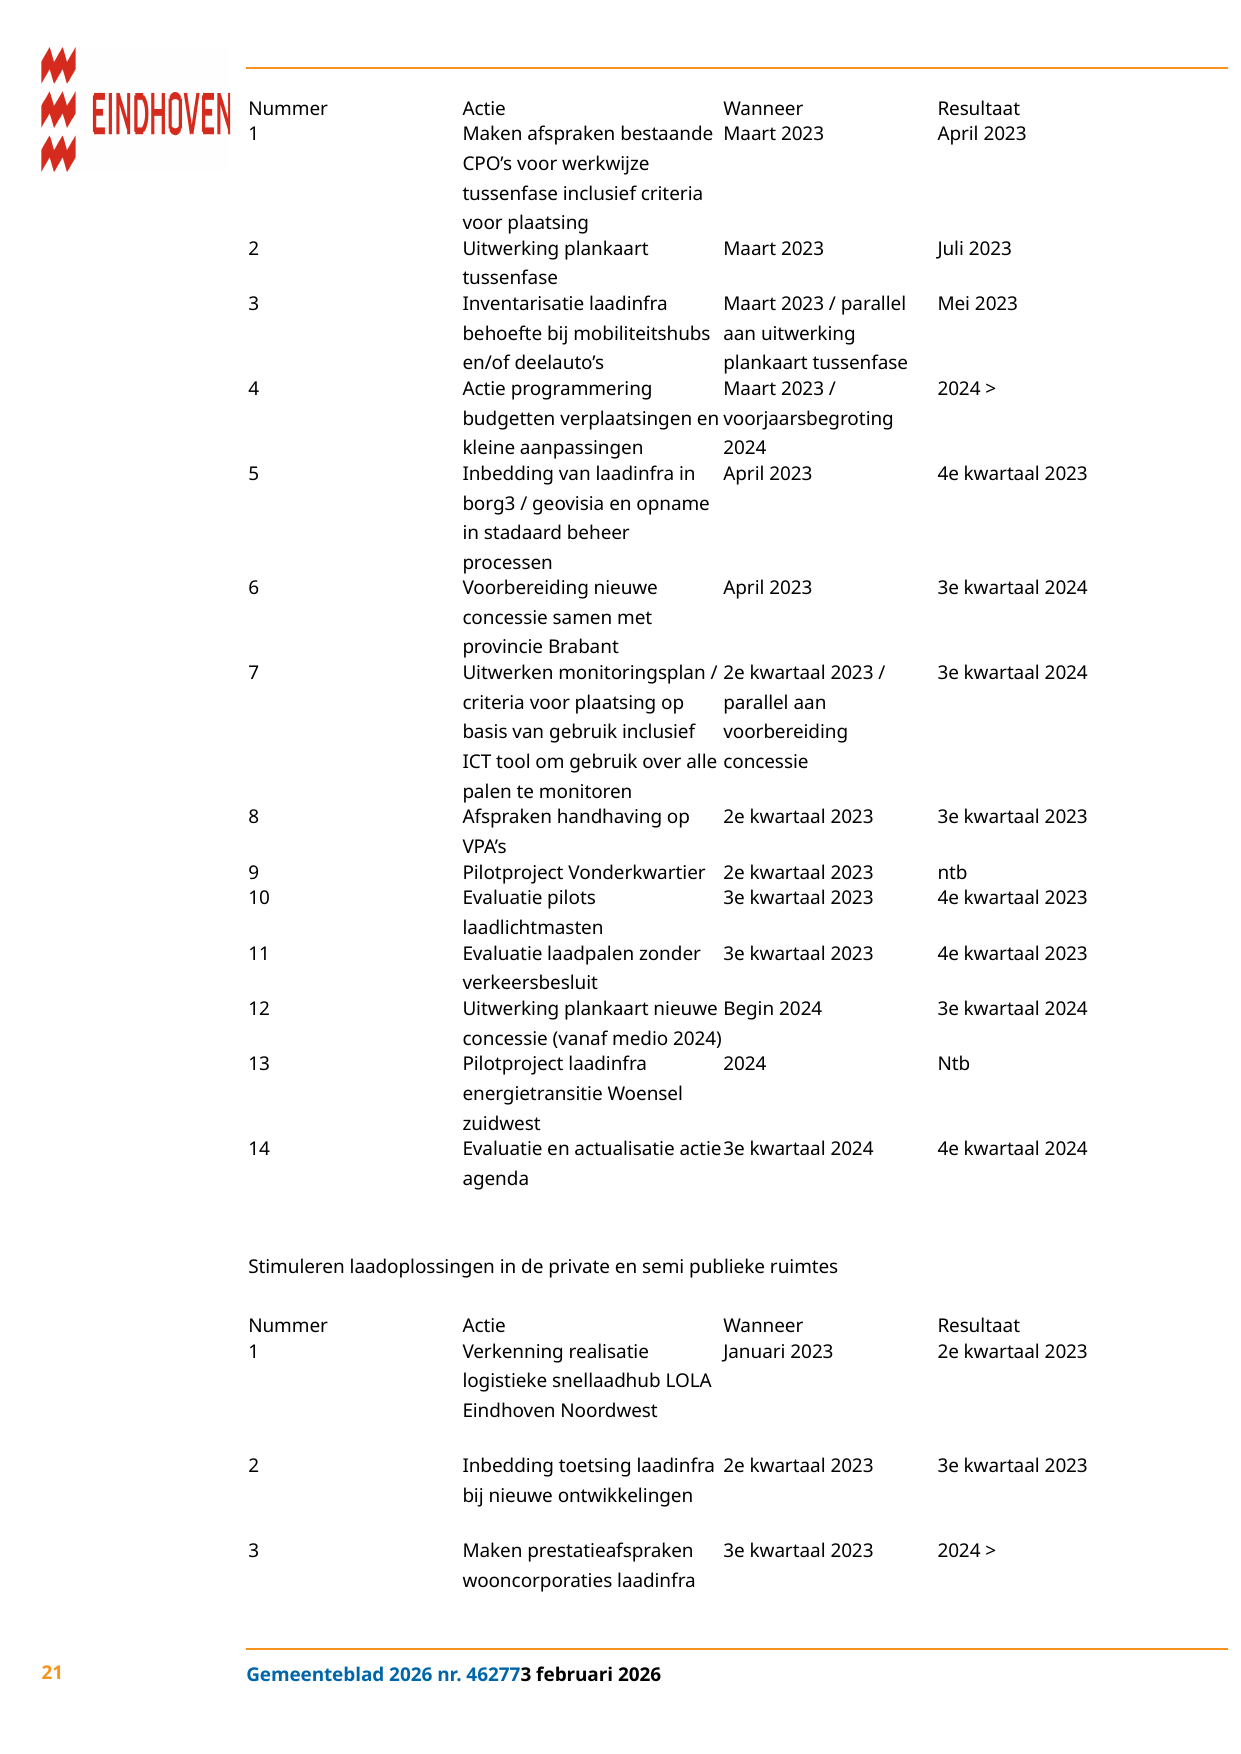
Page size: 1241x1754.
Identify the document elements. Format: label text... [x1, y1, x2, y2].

table_cell Maart 2023 [723, 121, 937, 235]
table_cell 9 [248, 859, 462, 884]
table_cell ntb [937, 859, 1152, 884]
table_cell Inbedding toetsing laadinfra bij nieuwe ontwikkelingen [462, 1453, 723, 1537]
table_header Wanneer [723, 95, 937, 121]
table_cell Evaluatie laadpalen zonder verkeersbesluit [462, 940, 723, 995]
table_cell 7 [248, 660, 462, 803]
table_cell Voorbereiding nieuwe concessie samen met provincie Brabant [462, 575, 723, 659]
table_cell Afspraken handhaving op VPA’s [462, 804, 723, 859]
table_cell 2e kwartaal 2023 [723, 859, 937, 884]
table_header Actie [462, 1313, 723, 1338]
table_cell 5 [248, 460, 462, 574]
table_cell 8 [248, 804, 462, 859]
table_cell Evaluatie en actualisatie actie agenda [462, 1135, 723, 1191]
table_cell 2e kwartaal 2023 [723, 1453, 937, 1537]
table_cell Uitwerking plankaart nieuwe concessie (vanaf medio 2024) [462, 995, 723, 1051]
table_cell Pilotproject Vonderkwartier [462, 859, 723, 884]
table_cell 2 [248, 235, 462, 290]
table_header Resultaat [937, 1313, 1152, 1338]
table_cell 10 [248, 885, 462, 940]
table_cell Evaluatie pilots laadlichtmasten [462, 885, 723, 940]
table_cell Pilotproject laadinfra energietransitie Woensel zuidwest [462, 1051, 723, 1135]
table_header Nummer [248, 1313, 462, 1338]
table_cell 14 [248, 1135, 462, 1191]
table_cell 3e kwartaal 2023 [937, 1453, 1152, 1537]
table_cell 4e kwartaal 2023 [937, 885, 1152, 940]
table_cell Inventarisatie laadinfra behoefte bij mobiliteitshubs en/of deelauto’s [462, 290, 723, 375]
table_cell 3e kwartaal 2023 [723, 940, 937, 995]
table_header Nummer [248, 95, 462, 121]
table_cell Actie programmering budgetten verplaatsingen en kleine aanpassingen [462, 375, 723, 460]
table_cell 3e kwartaal 2023 [723, 885, 937, 940]
table_cell 4e kwartaal 2023 [937, 460, 1152, 574]
table_cell Mei 2023 [937, 290, 1152, 375]
table_cell 3e kwartaal 2024 [937, 660, 1152, 803]
table_cell Inbedding van laadinfra in borg3 / geovisia en opname in stadaard beheer processen [462, 460, 723, 574]
table_cell 2e kwartaal 2023 [937, 1338, 1152, 1453]
table_header Actie [462, 95, 723, 121]
table_cell 2 [248, 1453, 462, 1537]
picture [41, 47, 231, 172]
table_cell Begin 2024 [723, 995, 937, 1051]
text Stimuleren laadoplossingen in de private en semi publieke ruimtes [248, 1253, 1152, 1279]
table_cell Uitwerking plankaart tussenfase [462, 235, 723, 290]
table_cell 4e kwartaal 2023 [937, 940, 1152, 995]
table_cell 3e kwartaal 2023 [937, 804, 1152, 859]
table_cell 3 [248, 1538, 462, 1593]
table_cell 3 [248, 290, 462, 375]
table_cell Maken afspraken bestaande CPO’s voor werkwijze tussenfase inclusief criteria voor plaatsing [462, 121, 723, 235]
table_cell 1 [248, 121, 462, 235]
table_header Wanneer [723, 1313, 937, 1338]
table_cell 12 [248, 995, 462, 1051]
table_cell 4 [248, 375, 462, 460]
table_cell Maart 2023 / parallel aan uitwerking plankaart tussenfase [723, 290, 937, 375]
table_cell 3e kwartaal 2023 [723, 1538, 937, 1593]
table_cell 2e kwartaal 2023 / parallel aan voorbereiding concessie [723, 660, 937, 803]
table_cell 2e kwartaal 2023 [723, 804, 937, 859]
table_cell Maart 2023 / voorjaarsbegroting 2024 [723, 375, 937, 460]
table_cell 6 [248, 575, 462, 659]
table_cell Uitwerken monitoringsplan / criteria voor plaatsing op basis van gebruik inclusief ICT tool om gebruik over alle palen te monitoren [462, 660, 723, 803]
table_cell 4e kwartaal 2024 [937, 1135, 1152, 1191]
table_cell 3e kwartaal 2024 [723, 1135, 937, 1191]
table_cell 13 [248, 1051, 462, 1135]
table_cell April 2023 [937, 121, 1152, 235]
table_cell 11 [248, 940, 462, 995]
table_cell Maken prestatieafspraken wooncorporaties laadinfra [462, 1538, 723, 1593]
table_cell Juli 2023 [937, 235, 1152, 290]
table_cell Ntb [937, 1051, 1152, 1135]
table_cell April 2023 [723, 575, 937, 659]
table_cell 3e kwartaal 2024 [937, 575, 1152, 659]
table_cell 3e kwartaal 2024 [937, 995, 1152, 1051]
table_cell April 2023 [723, 460, 937, 574]
table_cell Januari 2023 [723, 1338, 937, 1453]
table_cell 2024 > [937, 375, 1152, 460]
table_cell Maart 2023 [723, 235, 937, 290]
table_header Resultaat [937, 95, 1152, 121]
table_cell Verkenning realisatie logistieke snellaadhub LOLA Eindhoven Noordwest [462, 1338, 723, 1453]
table_cell 2024 [723, 1051, 937, 1135]
table_cell 1 [248, 1338, 462, 1453]
table_cell 2024 > [937, 1538, 1152, 1593]
